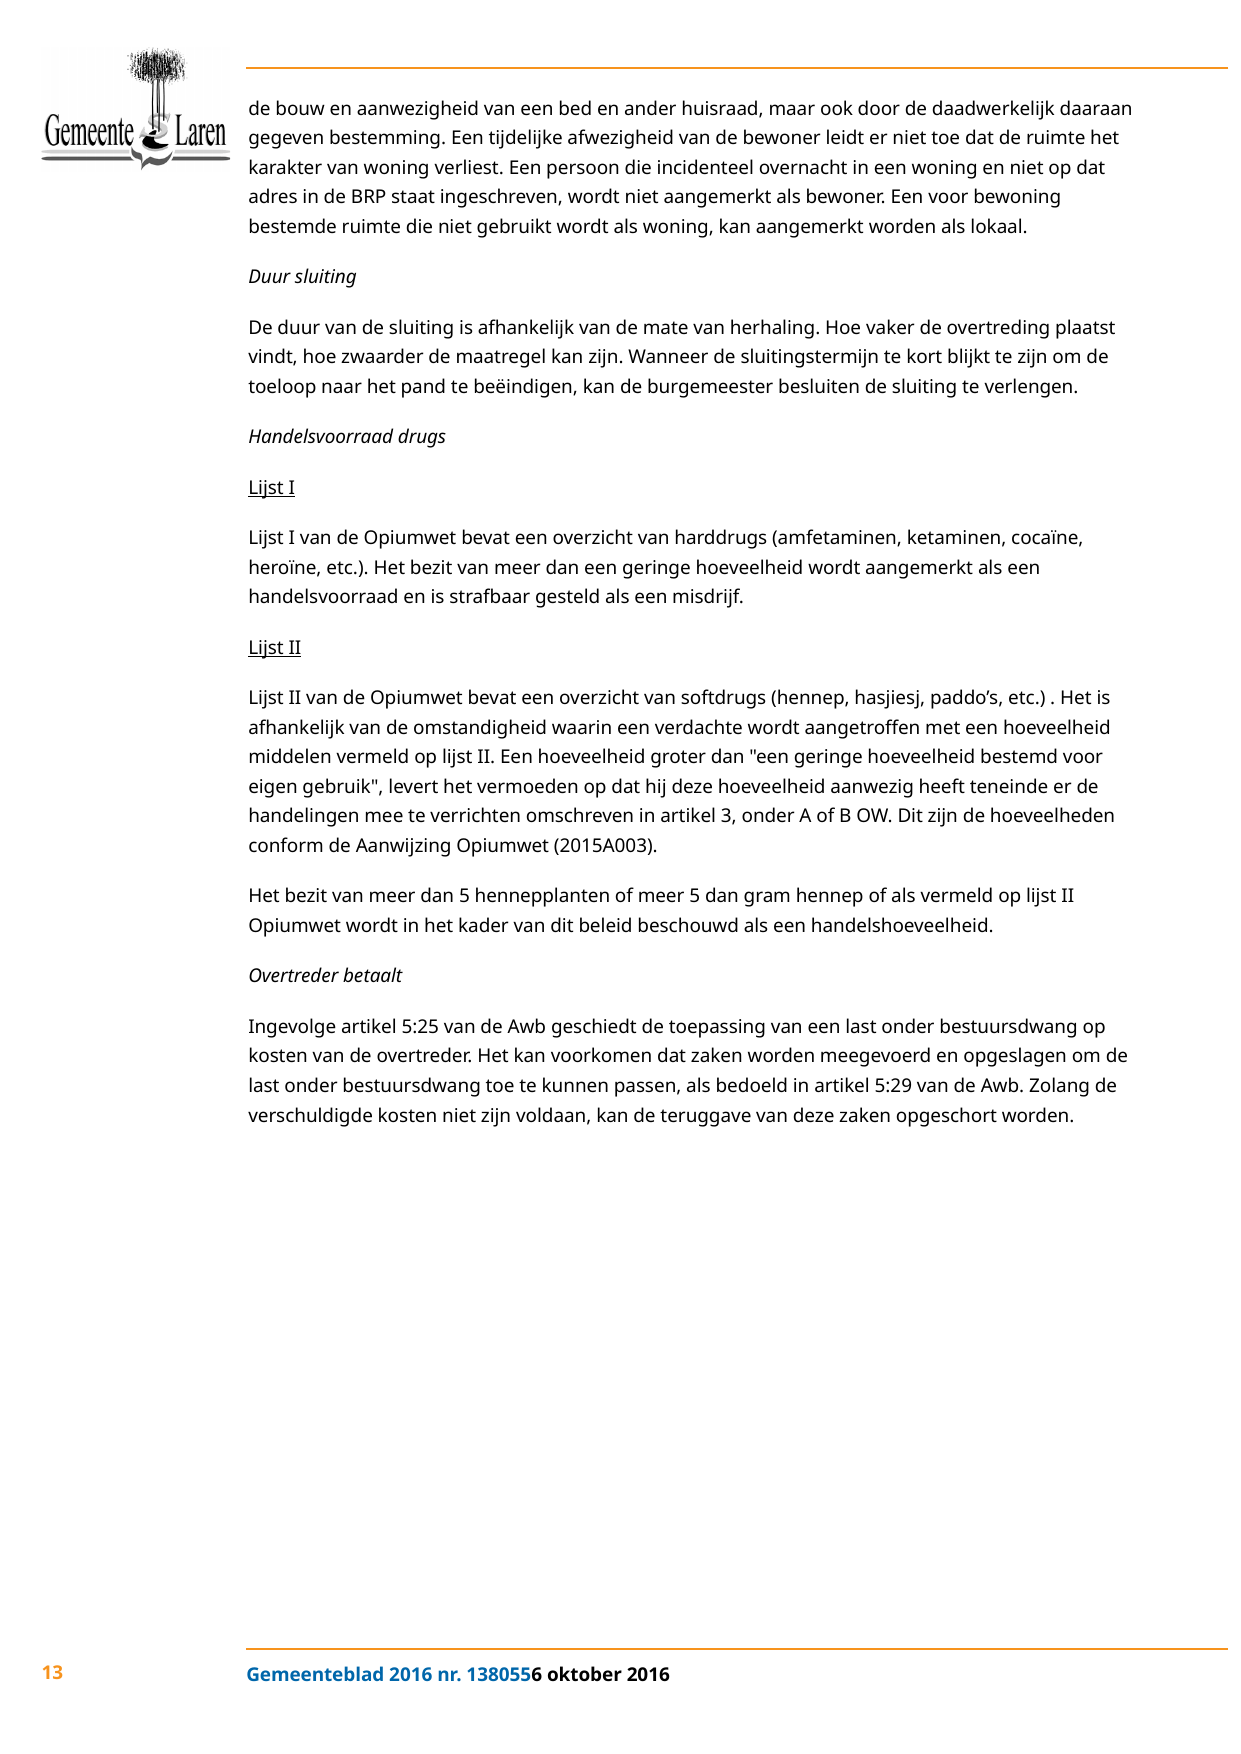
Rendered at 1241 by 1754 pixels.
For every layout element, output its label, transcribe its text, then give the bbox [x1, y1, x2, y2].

text De duur van de sluiting is afhankelijk van de mate van herhaling. Hoe vaker de overtreding plaatst vindt, hoe zwaarder de maatregel kan zijn. Wanneer de sluitingstermijn te kort blijkt te zijn om de toeloop naar het pand te beëindigen, kan de burgemeester besluiten de sluiting te verlengen. [248, 314, 1152, 399]
text Overtreder betaalt [248, 963, 1152, 988]
text Lijst II [248, 634, 1152, 660]
text Ingevolge artikel 5:25 van de Awb geschiedt de toepassing van een last onder bestuursdwang op kosten van de overtreder. Het kan voorkomen dat zaken worden meegevoerd en opgeslagen om de last onder bestuursdwang toe te kunnen passen, als bedoeld in artikel 5:29 van de Awb. Zolang de verschuldigde kosten niet zijn voldaan, kan de teruggave van deze zaken opgeschort worden. [248, 1013, 1152, 1128]
text Lijst II van de Opiumwet bevat een overzicht van softdrugs (hennep, hasjiesj, paddo’s, etc.) . Het is afhankelijk van de omstandigheid waarin een verdachte wordt aangetroffen met een hoeveelheid middelen vermeld op lijst II. Een hoeveelheid groter dan "een geringe hoeveelheid bestemd voor eigen gebruik", levert het vermoeden op dat hij deze hoeveelheid aanwezig heeft teneinde er de handelingen mee te verrichten omschreven in artikel 3, onder A of B OW. Dit zijn de hoeveelheden conform de Aanwijzing Opiumwet (2015A003). [248, 684, 1152, 858]
picture [41, 47, 231, 172]
text Duur sluiting [248, 263, 1152, 289]
text de bouw en aanwezigheid van een bed en ander huisraad, maar ook door de daadwerkelijk daaraan gegeven bestemming. Een tijdelijke afwezigheid van de bewoner leidt er niet toe dat de ruimte het karakter van woning verliest. Een persoon die incidenteel overnacht in een woning en niet op dat adres in de BRP staat ingeschreven, wordt niet aangemerkt als bewoner. Een voor bewoning bestemde ruimte die niet gebruikt wordt als woning, kan aangemerkt worden als lokaal. [248, 95, 1152, 239]
text Handelsvoorraad drugs [248, 423, 1152, 449]
text Lijst I van de Opiumwet bevat een overzicht van harddrugs (amfetaminen, ketaminen, cocaïne, heroïne, etc.). Het bezit van meer dan een geringe hoeveelheid wordt aangemerkt als een handelsvoorraad en is strafbaar gesteld als een misdrijf. [248, 524, 1152, 609]
text Lijst I [248, 474, 1152, 500]
text Het bezit van meer dan 5 hennepplanten of meer 5 dan gram hennep of als vermeld op lijst II Opiumwet wordt in het kader van dit beleid beschouwd als een handelshoeveelheid. [248, 883, 1152, 938]
